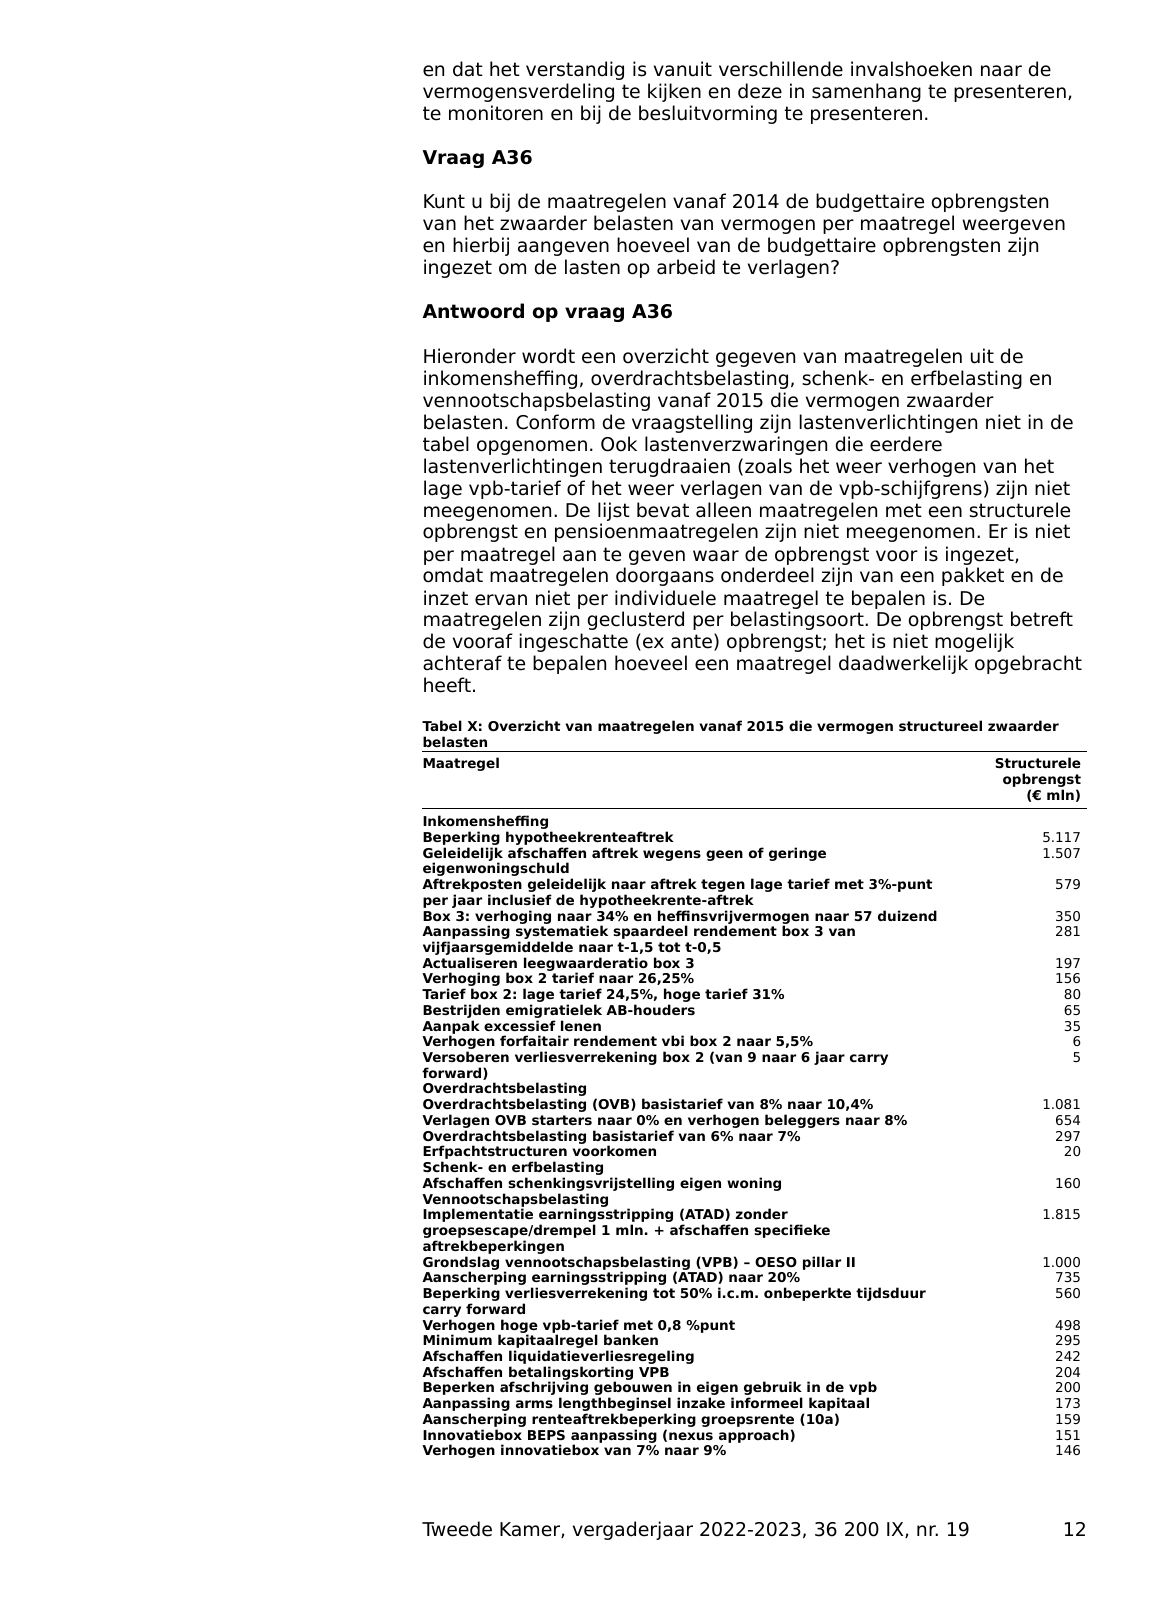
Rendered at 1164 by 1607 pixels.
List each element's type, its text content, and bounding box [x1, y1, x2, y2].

table_cell Aanscherping renteaftrekbeperking groepsrente (10a) [422, 1412, 954, 1427]
table_cell 350 [954, 908, 1087, 924]
text Kunt u bij de maatregelen vanaf 2014 de budgettaire opbrengsten van het zwaarder belasten van vermogen per maatregel weergeven en hierbij aangeven hoeveel van de budgettaire opbrengsten zijn ingezet om de lasten op arbeid te verlagen? [422, 191, 1087, 279]
table_cell Verhogen forfaitair rendement vbi box 2 naar 5,5% [422, 1034, 954, 1050]
table_cell 159 [954, 1412, 1087, 1427]
table_cell 242 [954, 1349, 1087, 1364]
table_cell Vennootschapsbelasting [422, 1191, 954, 1207]
table_cell Verlagen OVB starters naar 0% en verhogen beleggers naar 8% [422, 1113, 954, 1128]
table_cell Overdrachtsbelasting basistarief van 6% naar 7% [422, 1129, 954, 1144]
table_cell Overdrachtsbelasting (OVB) basistarief van 8% naar 10,4% [422, 1097, 954, 1113]
table_cell 5 [954, 1050, 1087, 1081]
table_cell Verhogen hoge vpb-tarief met 0,8 %punt [422, 1317, 954, 1333]
table_cell Minimum kapitaalregel banken [422, 1333, 954, 1349]
table_cell Verhogen innovatiebox van 7% naar 9% [422, 1443, 954, 1459]
table_cell 173 [954, 1396, 1087, 1412]
table_cell Beperking hypotheekrenteaftrek [422, 830, 954, 845]
table_cell Implementatie earningsstripping (ATAD) zonder groepsescape/drempel 1 mln. + afschaffen specifieke aftrekbeperkingen [422, 1207, 954, 1254]
table_cell Bestrijden emigratielek AB-houders [422, 1003, 954, 1018]
table_cell 281 [954, 924, 1087, 956]
table_cell Aftrekposten geleidelijk naar aftrek tegen lage tarief met 3%-punt per jaar inclusief de hypotheekrente-aftrek [422, 877, 954, 908]
table_cell 579 [954, 877, 1087, 908]
table_cell Tarief box 2: lage tarief 24,5%, hoge tarief 31% [422, 987, 954, 1003]
table_cell 295 [954, 1333, 1087, 1349]
table_cell Verhoging box 2 tarief naar 26,25% [422, 971, 954, 987]
table_cell 1.815 [954, 1207, 1087, 1254]
table_cell 735 [954, 1270, 1087, 1286]
table_cell Innovatiebox BEPS aanpassing (nexus approach) [422, 1428, 954, 1443]
table_cell 6 [954, 1034, 1087, 1050]
subtitle Antwoord op vraag A36 [422, 301, 1087, 323]
table_cell 654 [954, 1113, 1087, 1128]
table_cell [954, 1160, 1087, 1176]
table_cell 65 [954, 1003, 1087, 1018]
table_cell 1.507 [954, 845, 1087, 877]
table_cell Versoberen verliesverrekening box 2 (van 9 naar 6 jaar carry forward) [422, 1050, 954, 1081]
table_cell 297 [954, 1129, 1087, 1144]
table_cell 80 [954, 987, 1087, 1003]
table_cell 151 [954, 1428, 1087, 1443]
table_cell 204 [954, 1365, 1087, 1380]
table_cell Geleidelijk afschaffen aftrek wegens geen of geringe eigenwoningschuld [422, 845, 954, 877]
table_cell 560 [954, 1286, 1087, 1317]
table_cell Inkomensheffing [422, 809, 954, 830]
table_cell Afschaffen liquidatieverliesregeling [422, 1349, 954, 1364]
table_cell [954, 809, 1087, 830]
table_cell 146 [954, 1443, 1087, 1459]
table_cell [954, 1081, 1087, 1097]
text Hieronder wordt een overzicht gegeven van maatregelen uit de inkomensheffing, overdrachtsbelasting, schenk- en erfbelasting en vennootschapsbelasting vanaf 2015 die vermogen zwaarder belasten. Conform de vraagstelling zijn lastenverlichtingen niet in de tabel opgenomen. Ook lastenverzwaringen die eerdere lastenverlichtingen terugdraaien (zoals het weer verhogen van het lage vpb-tarief of het weer verlagen van de vpb-schijfgrens) zijn niet meegenomen. De lijst bevat alleen maatregelen met een structurele opbrengst en pensioenmaatregelen zijn niet meegenomen. Er is niet per maatregel aan te geven waar de opbrengst voor is ingezet, omdat maatregelen doorgaans onderdeel zijn van een pakket en de inzet ervan niet per individuele maatregel te bepalen is. De maatregelen zijn geclusterd per belastingsoort. De opbrengst betreft de vooraf ingeschatte (ex ante) opbrengst; het is niet mogelijk achteraf te bepalen hoeveel een maatregel daadwerkelijk opgebracht heeft. [422, 346, 1087, 697]
table_cell Grondslag vennootschapsbelasting (VPB) – OESO pillar II [422, 1254, 954, 1270]
table_cell Overdrachtsbelasting [422, 1081, 954, 1097]
text en dat het verstandig is vanuit verschillende invalshoeken naar de vermogensverdeling te kijken en deze in samenhang te presenteren, te monitoren en bij de besluitvorming te presenteren. [422, 59, 1087, 125]
table_cell Aanpak excessief lenen [422, 1019, 954, 1034]
subtitle Vraag A36 [422, 147, 1087, 169]
table_cell 156 [954, 971, 1087, 987]
table_cell Structurele opbrengst (€ mln) [954, 752, 1087, 808]
table_cell 200 [954, 1380, 1087, 1396]
table_cell [954, 1191, 1087, 1207]
table_cell 1.000 [954, 1254, 1087, 1270]
table_cell 20 [954, 1144, 1087, 1160]
table_cell Schenk- en erfbelasting [422, 1160, 954, 1176]
table_cell 160 [954, 1176, 1087, 1191]
table_cell Afschaffen schenkingsvrijstelling eigen woning [422, 1176, 954, 1191]
table_cell Actualiseren leegwaarderatio box 3 [422, 956, 954, 971]
table_cell Beperking verliesverrekening tot 50% i.c.m. onbeperkte tijdsduur carry forward [422, 1286, 954, 1317]
table_cell 197 [954, 956, 1087, 971]
table_cell 35 [954, 1019, 1087, 1034]
table_cell 1.081 [954, 1097, 1087, 1113]
table_cell Afschaffen betalingskorting VPB [422, 1365, 954, 1380]
table_cell Beperken afschrijving gebouwen in eigen gebruik in de vpb [422, 1380, 954, 1396]
table_cell Box 3: verhoging naar 34% en heffinsvrijvermogen naar 57 duizend [422, 908, 954, 924]
table_cell Maatregel [422, 752, 954, 808]
table_cell Aanscherping earningsstripping (ATAD) naar 20% [422, 1270, 954, 1286]
table_cell Erfpachtstructuren voorkomen [422, 1144, 954, 1160]
table_cell Aanpassing systematiek spaardeel rendement box 3 van vijfjaarsgemiddelde naar t-1,5 tot t-0,5 [422, 924, 954, 956]
table_cell Aanpassing arms lengthbeginsel inzake informeel kapitaal [422, 1396, 954, 1412]
table_cell 5.117 [954, 830, 1087, 845]
table_cell 498 [954, 1317, 1087, 1333]
table_header Tabel X: Overzicht van maatregelen vanaf 2015 die vermogen structureel zwaarder belasten [422, 719, 1087, 751]
